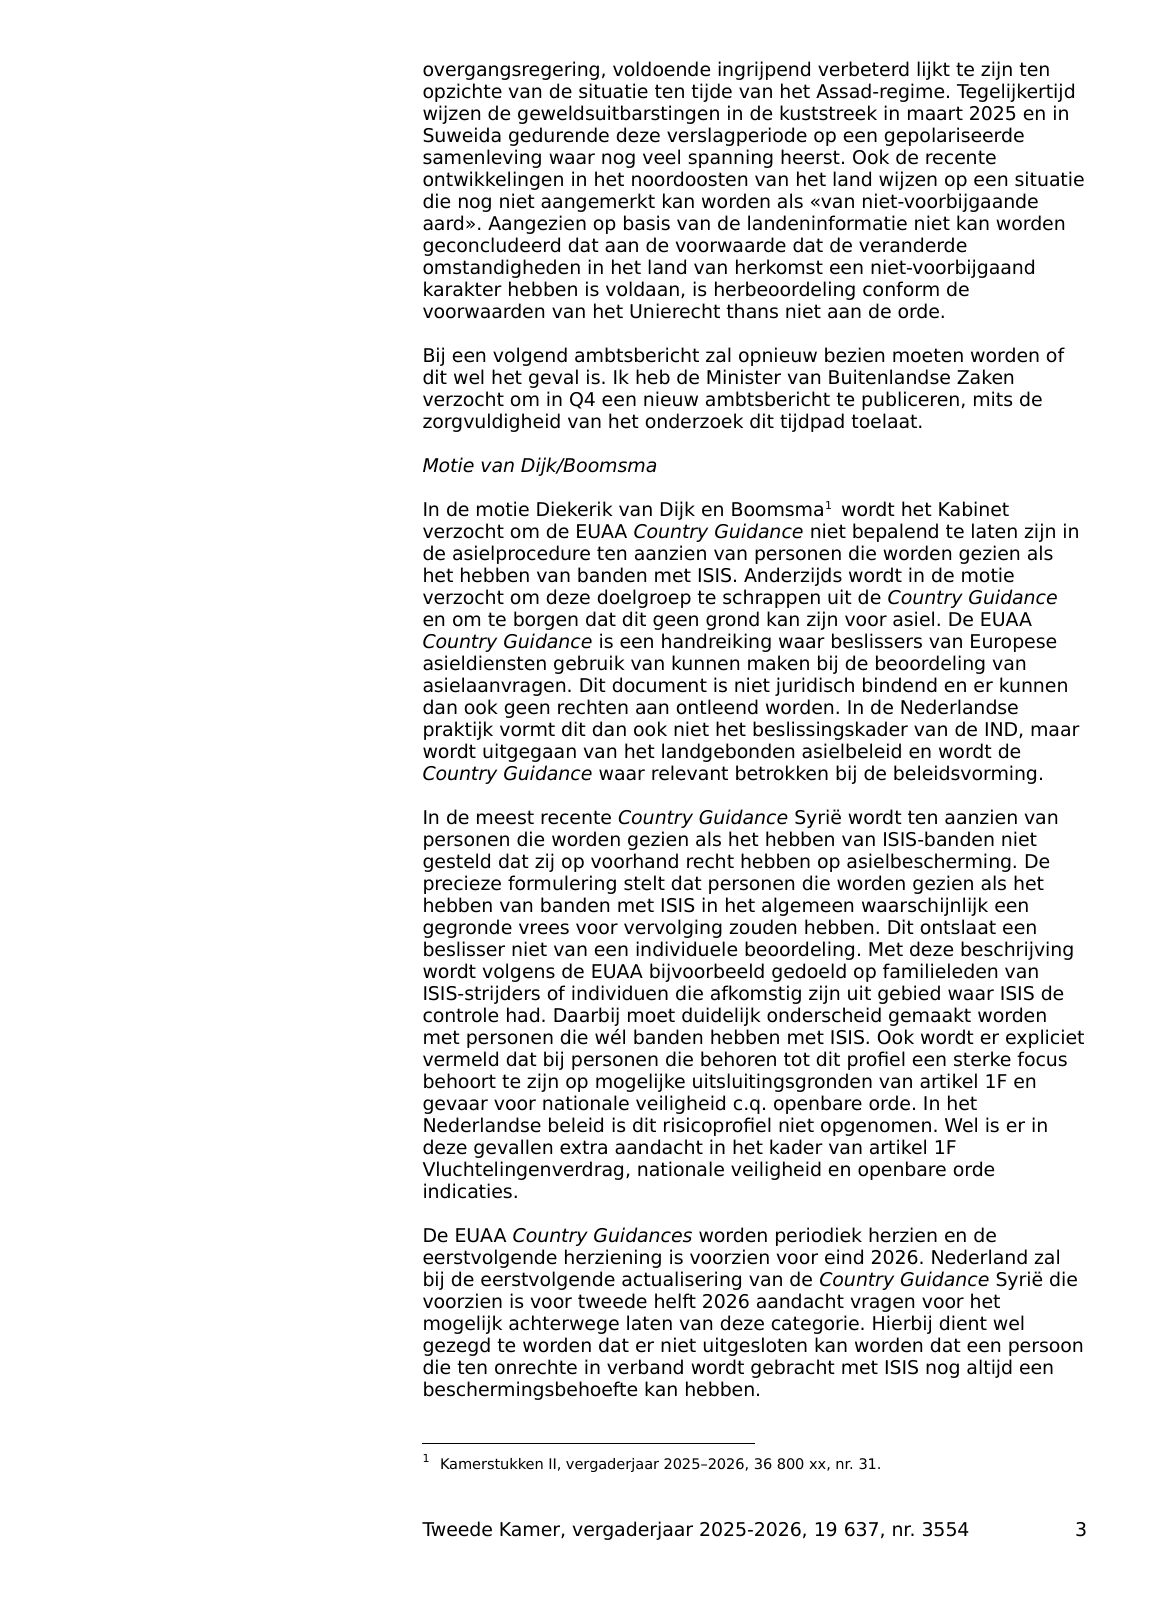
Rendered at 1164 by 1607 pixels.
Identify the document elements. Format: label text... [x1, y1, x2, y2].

text overgangsregering, voldoende ingrijpend verbeterd lijkt te zijn ten opzichte van de situatie ten tijde van het Assad-regime. Tegelijkertijd wijzen de geweldsuitbarstingen in de kuststreek in maart 2025 en in Suweida gedurende deze verslagperiode op een gepolariseerde samenleving waar nog veel spanning heerst. Ook de recente ontwikkelingen in het noordoosten van het land wijzen op een situatie die nog niet aangemerkt kan worden als «van niet-voorbijgaande aard». Aangezien op basis van de landeninformatie niet kan worden geconcludeerd dat aan de voorwaarde dat de veranderde omstandigheden in het land van herkomst een niet-voorbijgaand karakter hebben is voldaan, is herbeoordeling conform de voorwaarden van het Unierecht thans niet aan de orde. [422, 59, 1087, 323]
text In de motie Diekerik van Dijk en Boomsma wordt het Kabinet verzocht om de EUAA Country Guidance niet bepalend te laten zijn in de asielprocedure ten aanzien van personen die worden gezien als het hebben van banden met ISIS. Anderzijds wordt in de motie verzocht om deze doelgroep te schrappen uit de Country Guidance en om te borgen dat dit geen grond kan zijn voor asiel. De EUAA Country Guidance is een handreiking waar beslissers van Europese asieldiensten gebruik van kunnen maken bij de beoordeling van asielaanvragen. Dit document is niet juridisch bindend en er kunnen dan ook geen rechten aan ontleend worden. In de Nederlandse praktijk vormt dit dan ook niet het beslissingskader van de IND, maar wordt uitgegaan van het landgebonden asielbeleid en wordt de Country Guidance waar relevant betrokken bij de beleidsvorming. [422, 499, 1087, 785]
subtitle Motie van Dijk/Boomsma [422, 455, 1087, 477]
text Kamerstukken II, vergaderjaar 2025–2026, 36 800 xx, nr. 31. [422, 1452, 1087, 1474]
text In de meest recente Country Guidance Syrië wordt ten aanzien van personen die worden gezien als het hebben van ISIS-banden niet gesteld dat zij op voorhand recht hebben op asielbescherming. De precieze formulering stelt dat personen die worden gezien als het hebben van banden met ISIS in het algemeen waarschijnlijk een gegronde vrees voor vervolging zouden hebben. Dit ontslaat een beslisser niet van een individuele beoordeling. Met deze beschrijving wordt volgens de EUAA bijvoorbeeld gedoeld op familieleden van ISIS-strijders of individuen die afkomstig zijn uit gebied waar ISIS de controle had. Daarbij moet duidelijk onderscheid gemaakt worden met personen die wél banden hebben met ISIS. Ook wordt er expliciet vermeld dat bij personen die behoren tot dit profiel een sterke focus behoort te zijn op mogelijke uitsluitingsgronden van artikel 1F en gevaar voor nationale veiligheid c.q. openbare orde. In het Nederlandse beleid is dit risicoprofiel niet opgenomen. Wel is er in deze gevallen extra aandacht in het kader van artikel 1F Vluchtelingenverdrag, nationale veiligheid en openbare orde indicaties. [422, 807, 1087, 1203]
text Bij een volgend ambtsbericht zal opnieuw bezien moeten worden of dit wel het geval is. Ik heb de Minister van Buitenlandse Zaken verzocht om in Q4 een nieuw ambtsbericht te publiceren, mits de zorgvuldigheid van het onderzoek dit tijdpad toelaat. [422, 345, 1087, 433]
text De EUAA Country Guidances worden periodiek herzien en de eerstvolgende herziening is voorzien voor eind 2026. Nederland zal bij de eerstvolgende actualisering van de Country Guidance Syrië die voorzien is voor tweede helft 2026 aandacht vragen voor het mogelijk achterwege laten van deze categorie. Hierbij dient wel gezegd te worden dat er niet uitgesloten kan worden dat een persoon die ten onrechte in verband wordt gebracht met ISIS nog altijd een beschermingsbehoefte kan hebben. [422, 1225, 1087, 1401]
